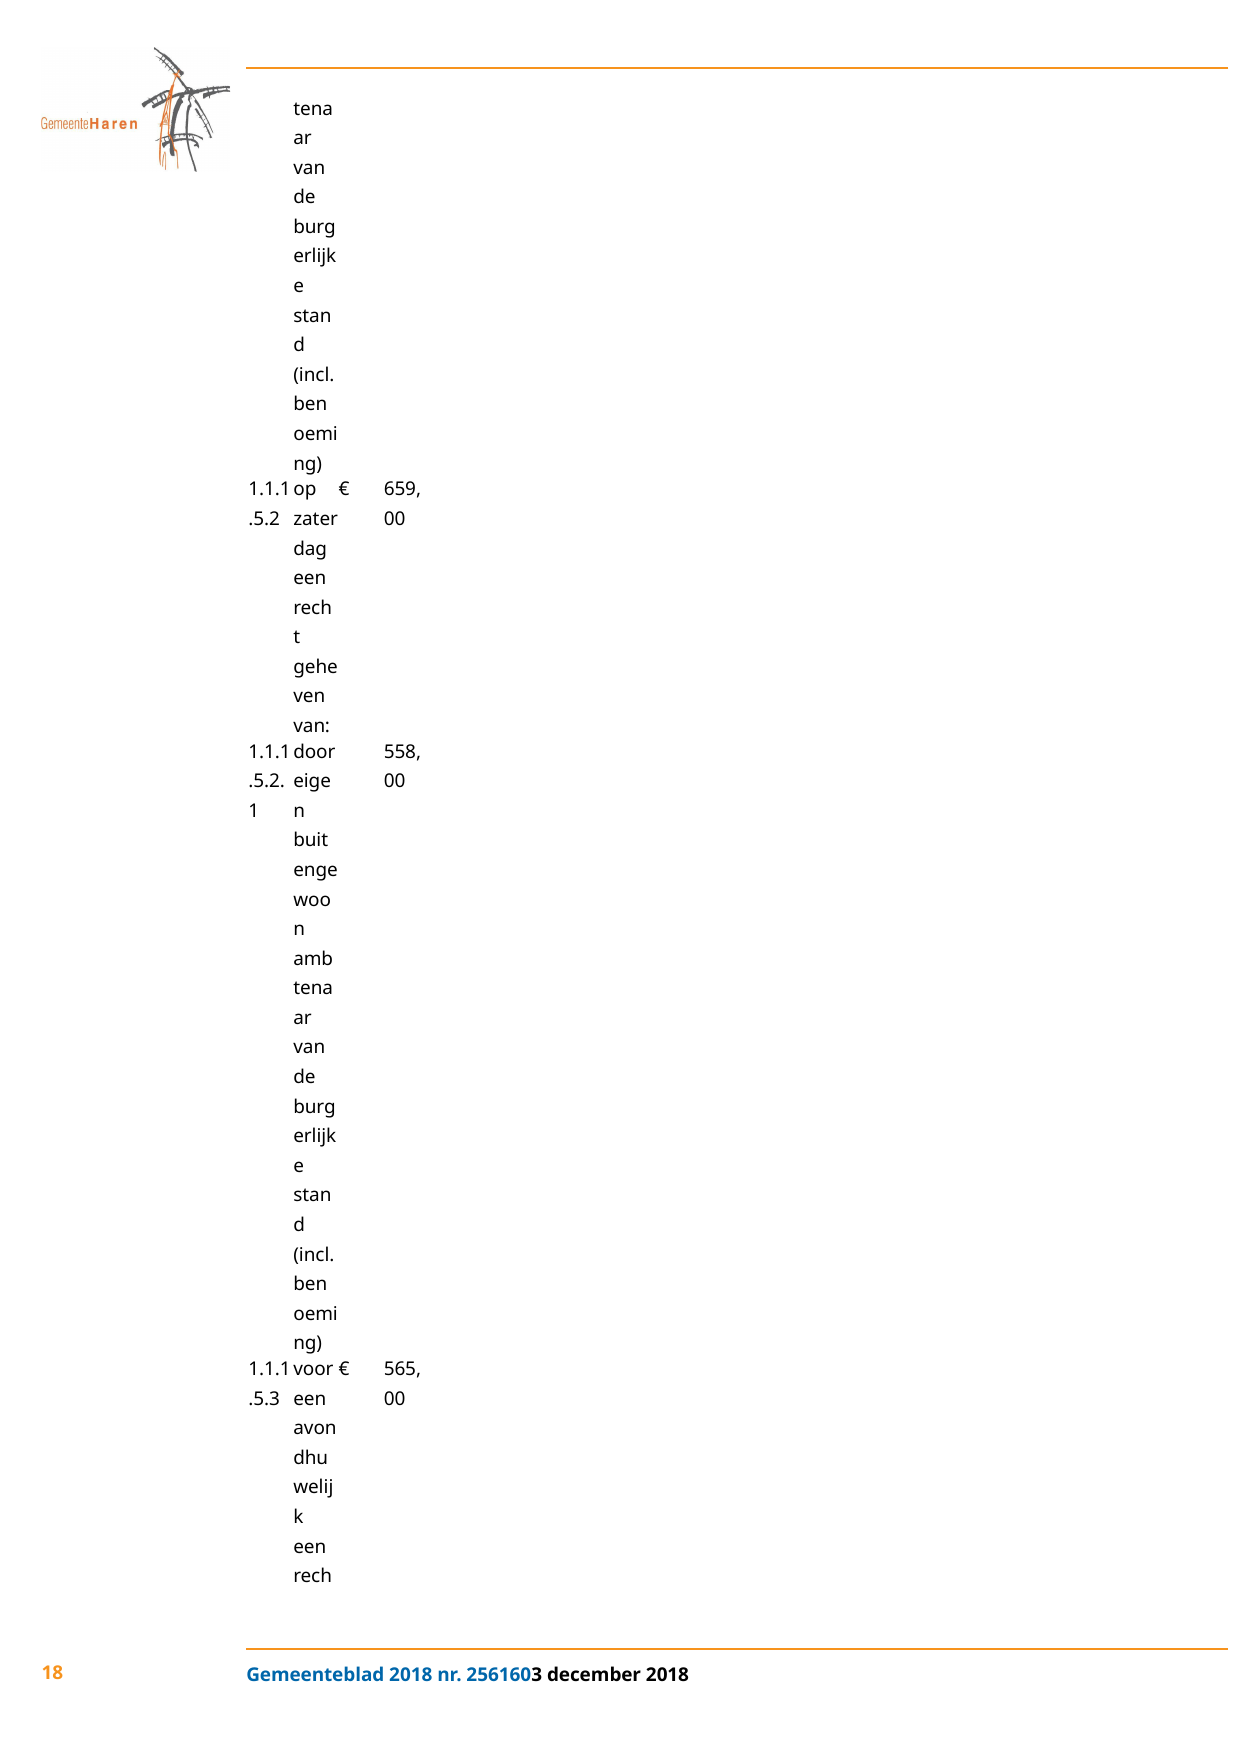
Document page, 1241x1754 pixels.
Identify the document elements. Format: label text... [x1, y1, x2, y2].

table_cell 1.1.1.5.2.1 [248, 738, 293, 1355]
table_cell [384, 95, 429, 476]
table_cell 558,00 [384, 738, 429, 1355]
table_cell voor een avondhuwelijk een rech [293, 1355, 338, 1588]
table_cell € [338, 476, 383, 738]
table_cell [338, 95, 383, 476]
table_cell [338, 738, 383, 1355]
table_cell [248, 95, 293, 476]
table_cell tenaar van de burgerlijke stand (incl. benoeming) [293, 95, 338, 476]
table_cell 1.1.1.5.2 [248, 476, 293, 738]
table_cell € [338, 1355, 383, 1588]
picture [41, 47, 231, 172]
table_cell 565,00 [384, 1355, 429, 1588]
table_cell 659,00 [384, 476, 429, 738]
table_cell op zaterdag een recht geheven van: [293, 476, 338, 738]
table_cell door eigen buitengewoon ambtenaar van de burgerlijke stand (incl. benoeming) [293, 738, 338, 1355]
table_cell 1.1.1.5.3 [248, 1355, 293, 1588]
